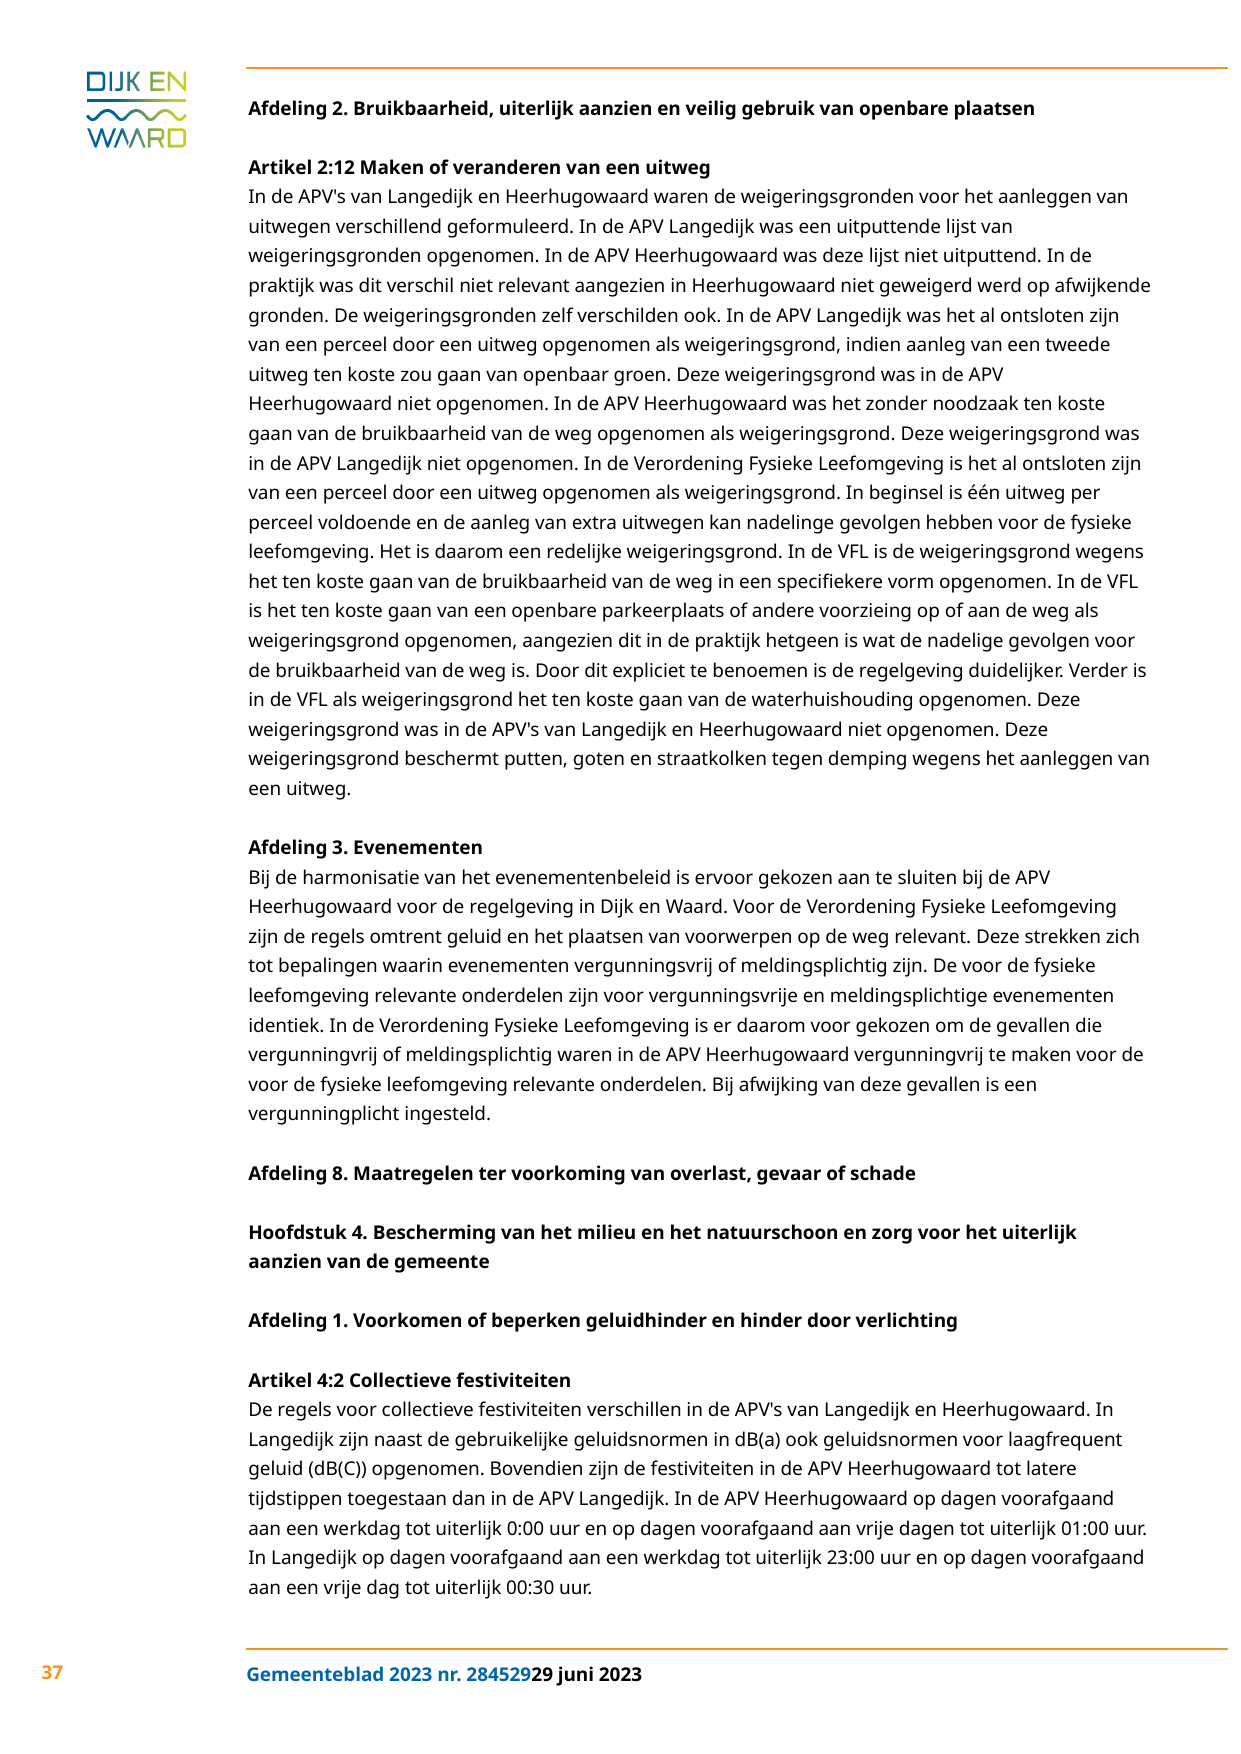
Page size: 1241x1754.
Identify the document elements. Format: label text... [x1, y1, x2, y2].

text Artikel 2:12 Maken of veranderen van een uitweg [248, 154, 1152, 180]
text Hoofdstuk 4. Bescherming van het milieu en het natuurschoon en zorg voor het uiterlijk aanzien van de gemeente [248, 1219, 1152, 1274]
text Afdeling 3. Evenementen [248, 834, 1152, 860]
text Afdeling 2. Bruikbaarheid, uiterlijk aanzien en veilig gebruik van openbare plaatsen [248, 95, 1152, 121]
text Afdeling 1. Voorkomen of beperken geluidhinder en hinder door verlichting [248, 1308, 1152, 1333]
text De regels voor collectieve festiviteiten verschillen in de APV's van Langedijk en Heerhugowaard. In Langedijk zijn naast de gebruikelijke geluidsnormen in dB(a) ook geluidsnormen voor laagfrequent geluid (dB(C)) opgenomen. Bovendien zijn de festiviteiten in de APV Heerhugowaard tot latere tijdstippen toegestaan dan in de APV Langedijk. In de APV Heerhugowaard op dagen voorafgaand aan een werkdag tot uiterlijk 0:00 uur en op dagen voorafgaand aan vrije dagen tot uiterlijk 01:00 uur. In Langedijk op dagen voorafgaand aan een werkdag tot uiterlijk 23:00 uur en op dagen voorafgaand aan een vrije dag tot uiterlijk 00:30 uur. [248, 1396, 1152, 1600]
text Afdeling 8. Maatregelen ter voorkoming van overlast, gevaar of schade [248, 1160, 1152, 1186]
text In de APV's van Langedijk en Heerhugowaard waren de weigeringsgronden voor het aanleggen van uitwegen verschillend geformuleerd. In de APV Langedijk was een uitputtende lijst van weigeringsgronden opgenomen. In de APV Heerhugowaard was deze lijst niet uitputtend. In de praktijk was dit verschil niet relevant aangezien in Heerhugowaard niet geweigerd werd op afwijkende gronden. De weigeringsgronden zelf verschilden ook. In de APV Langedijk was het al ontsloten zijn van een perceel door een uitweg opgenomen als weigeringsgrond, indien aanleg van een tweede uitweg ten koste zou gaan van openbaar groen. Deze weigeringsgrond was in de APV Heerhugowaard niet opgenomen. In de APV Heerhugowaard was het zonder noodzaak ten koste gaan van de bruikbaarheid van de weg opgenomen als weigeringsgrond. Deze weigeringsgrond was in de APV Langedijk niet opgenomen. In de Verordening Fysieke Leefomgeving is het al ontsloten zijn van een perceel door een uitweg opgenomen als weigeringsgrond. In beginsel is één uitweg per perceel voldoende en de aanleg van extra uitwegen kan nadelinge gevolgen hebben voor de fysieke leefomgeving. Het is daarom een redelijke weigeringsgrond. In de VFL is de weigeringsgrond wegens het ten koste gaan van de bruikbaarheid van de weg in een specifiekere vorm opgenomen. In de VFL is het ten koste gaan van een openbare parkeerplaats of andere voorzieing op of aan de weg als weigeringsgrond opgenomen, aangezien dit in de praktijk hetgeen is wat de nadelige gevolgen voor de bruikbaarheid van de weg is. Door dit expliciet te benoemen is de regelgeving duidelijker. Verder is in de VFL als weigeringsgrond het ten koste gaan van de waterhuishouding opgenomen. Deze weigeringsgrond was in de APV's van Langedijk en Heerhugowaard niet opgenomen. Deze weigeringsgrond beschermt putten, goten en straatkolken tegen demping wegens het aanleggen van een uitweg. [248, 183, 1152, 801]
picture [41, 47, 231, 172]
text Artikel 4:2 Collectieve festiviteiten [248, 1367, 1152, 1393]
text Bij de harmonisatie van het evenementenbeleid is ervoor gekozen aan te sluiten bij de APV Heerhugowaard voor de regelgeving in Dijk en Waard. Voor de Verordening Fysieke Leefomgeving zijn de regels omtrent geluid en het plaatsen van voorwerpen op de weg relevant. Deze strekken zich tot bepalingen waarin evenementen vergunningsvrij of meldingsplichtig zijn. De voor de fysieke leefomgeving relevante onderdelen zijn voor vergunningsvrije en meldingsplichtige evenementen identiek. In de Verordening Fysieke Leefomgeving is er daarom voor gekozen om de gevallen die vergunningvrij of meldingsplichtig waren in de APV Heerhugowaard vergunningvrij te maken voor de voor de fysieke leefomgeving relevante onderdelen. Bij afwijking van deze gevallen is een vergunningplicht ingesteld. [248, 864, 1152, 1126]
